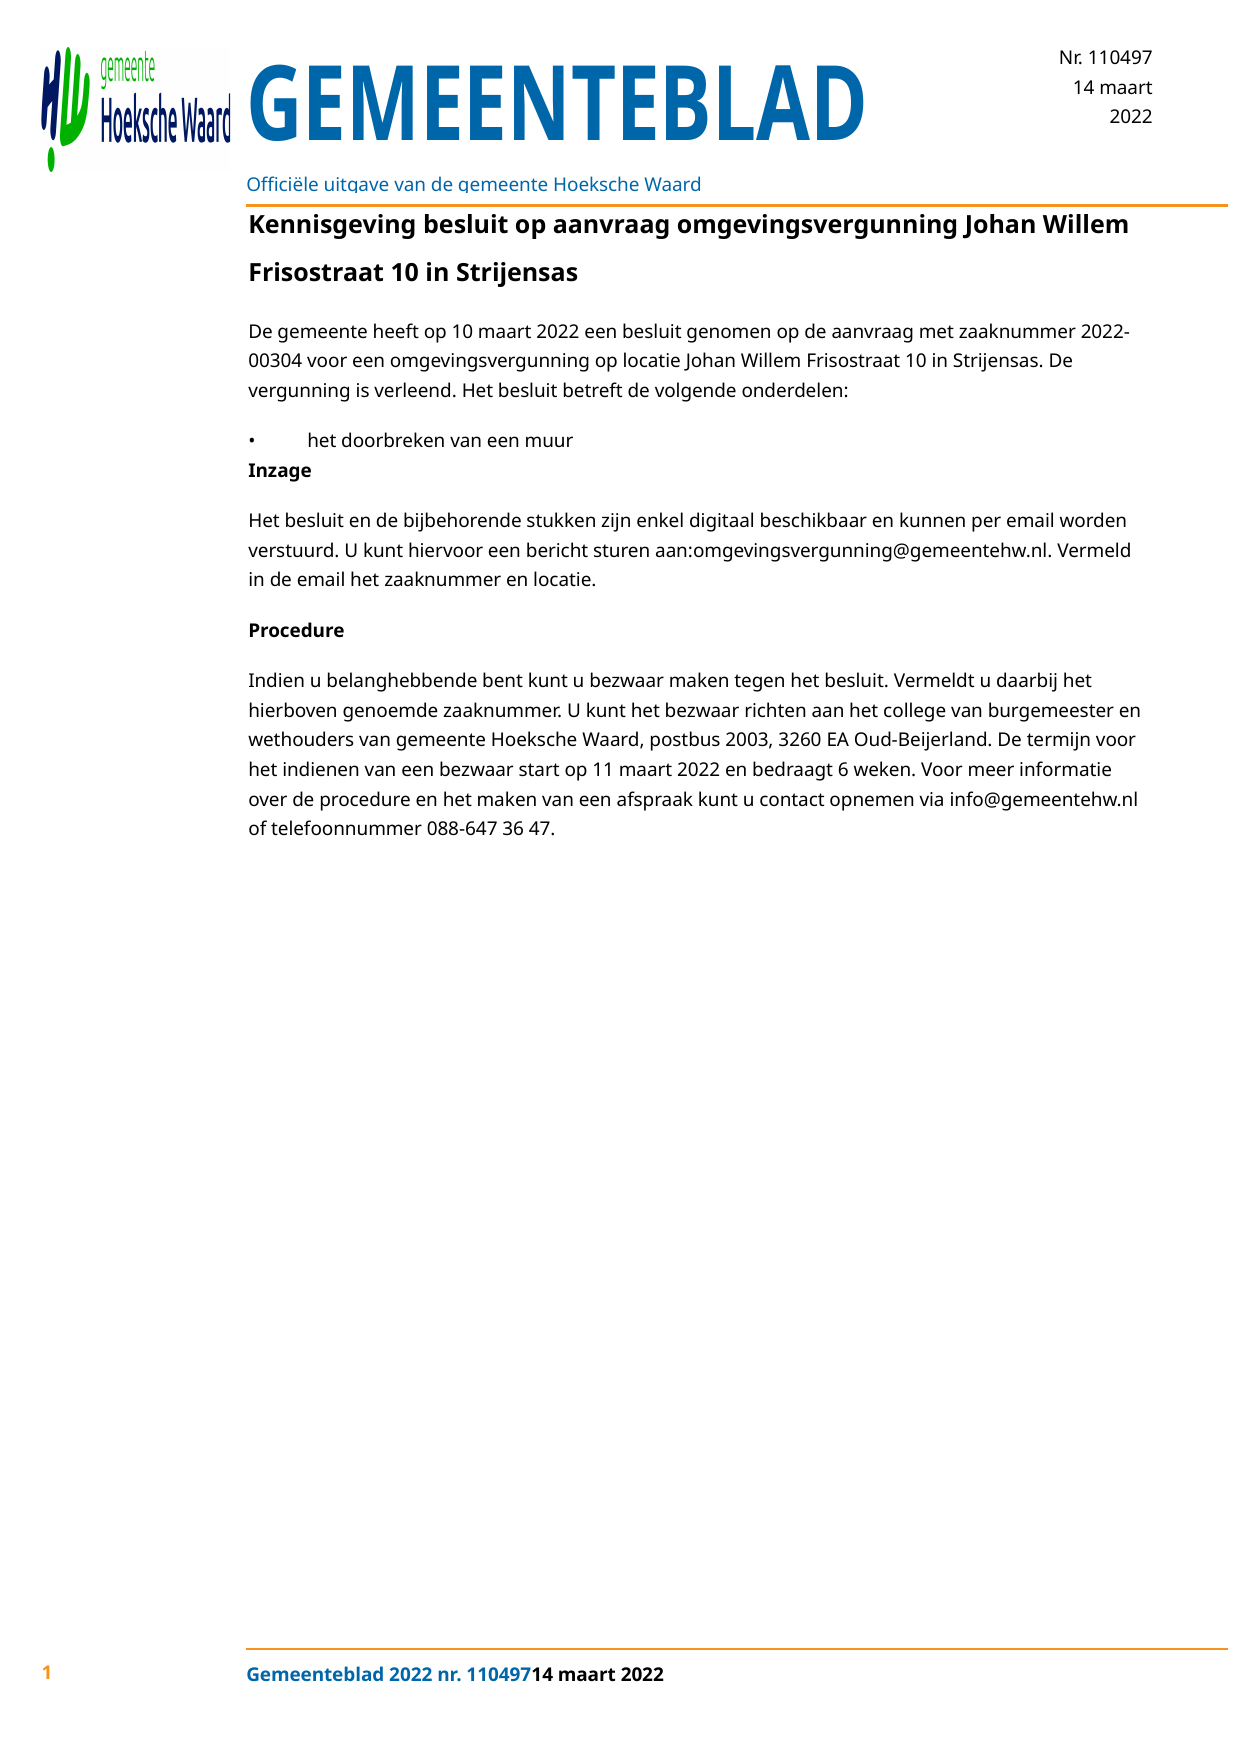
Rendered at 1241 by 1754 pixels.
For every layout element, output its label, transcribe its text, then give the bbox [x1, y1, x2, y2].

text Indien u belanghebbende bent kunt u bezwaar maken tegen het besluit. Vermeldt u daarbij het hierboven genoemde zaaknummer. U kunt het bezwaar richten aan het college van burgemeester en wethouders van gemeente Hoeksche Waard, postbus 2003, 3260 EA Oud-Beijerland. De termijn voor het indienen van een bezwaar start op 11 maart 2022 en bedraagt 6 weken. Voor meer informatie over de procedure en het maken van een afspraak kunt u contact opnemen via info@gemeentehw.nl of telefoonnummer 088-647 36 47. [248, 667, 1152, 841]
text Procedure [248, 617, 1152, 643]
text Inzage [248, 457, 1152, 483]
picture [41, 47, 231, 172]
list het doorbreken van een muur [248, 427, 1152, 453]
text Het besluit en de bijbehorende stukken zijn enkel digitaal beschikbaar en kunnen per email worden verstuurd. U kunt hiervoor een bericht sturen aan:omgevingsvergunning@gemeentehw.nl. Vermeld in de email het zaaknummer en locatie. [248, 507, 1152, 592]
text Kennisgeving besluit op aanvraag omgevingsvergunning Johan Willem Frisostraat 10 in Strijensas [248, 207, 1152, 288]
text De gemeente heeft op 10 maart 2022 een besluit genomen op de aanvraag met zaaknummer 2022-00304 voor een omgevingsvergunning op locatie Johan Willem Frisostraat 10 in Strijensas. De vergunning is verleend. Het besluit betreft de volgende onderdelen: [248, 318, 1152, 403]
